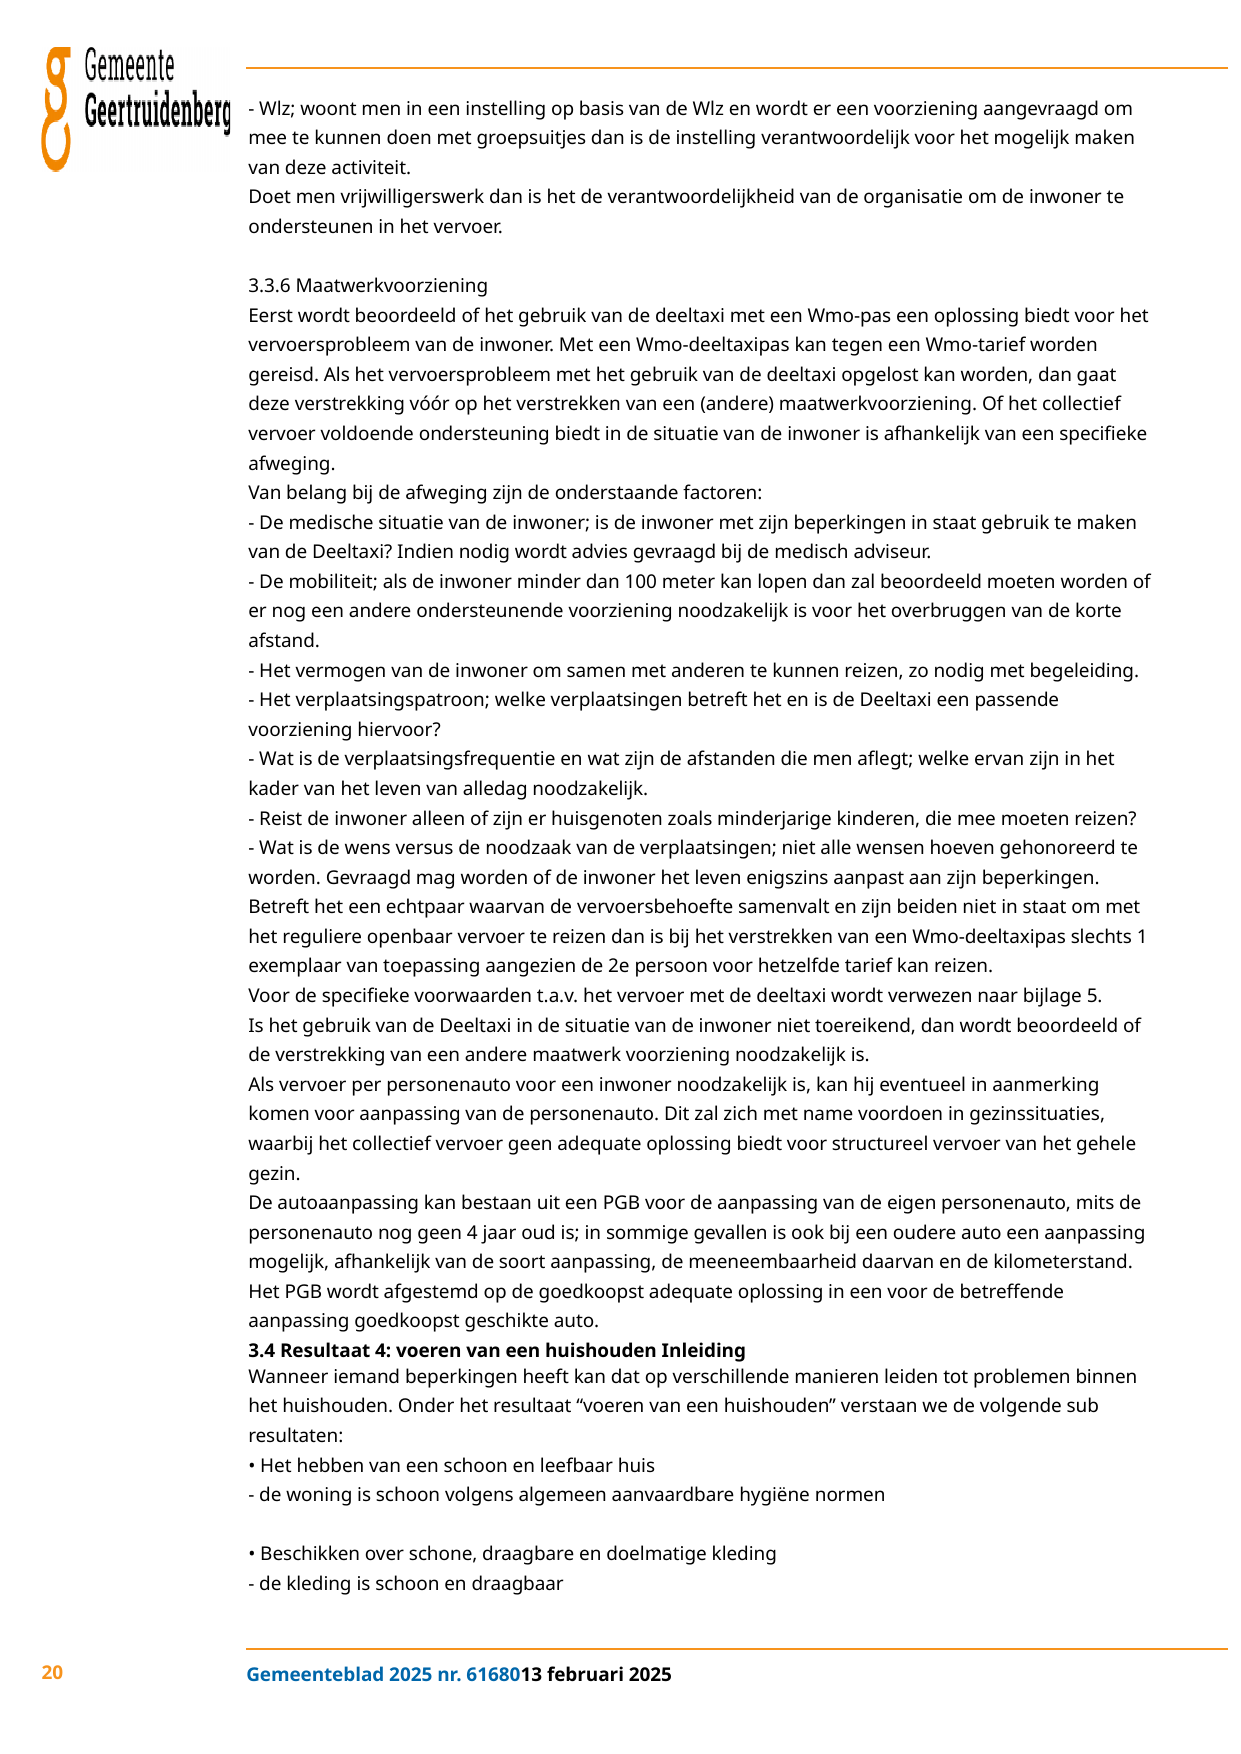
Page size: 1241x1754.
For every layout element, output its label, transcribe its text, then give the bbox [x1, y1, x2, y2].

text - Wlz; woont men in een instelling op basis van de Wlz en wordt er een voorziening aangevraagd om mee te kunnen doen met groepsuitjes dan is de instelling verantwoordelijk voor het mogelijk maken van deze activiteit. [248, 95, 1152, 180]
text Betreft het een echtpaar waarvan de vervoersbehoefte samenvalt en zijn beiden niet in staat om met het reguliere openbaar vervoer te reizen dan is bij het verstrekken van een Wmo-deeltaxipas slechts 1 exemplaar van toepassing aangezien de 2e persoon voor hetzelfde tarief kan reizen. [248, 893, 1152, 978]
text Eerst wordt beoordeeld of het gebruik van de deeltaxi met een Wmo-pas een oplossing biedt voor het vervoersprobleem van de inwoner. Met een Wmo-deeltaxipas kan tegen een Wmo-tarief worden gereisd. Als het vervoersprobleem met het gebruik van de deeltaxi opgelost kan worden, dan gaat deze verstrekking vóór op het verstrekken van een (andere) maatwerkvoorziening. Of het collectief vervoer voldoende ondersteuning biedt in de situatie van de inwoner is afhankelijk van een specifieke afweging. [248, 302, 1152, 476]
text - Het vermogen van de inwoner om samen met anderen te kunnen reizen, zo nodig met begeleiding. [248, 657, 1152, 683]
text - De mobiliteit; als de inwoner minder dan 100 meter kan lopen dan zal beoordeeld moeten worden of er nog een andere ondersteunende voorziening noodzakelijk is voor het overbruggen van de korte afstand. [248, 568, 1152, 653]
text Van belang bij de afweging zijn de onderstaande factoren: [248, 479, 1152, 505]
text - Het verplaatsingspatroon; welke verplaatsingen betreft het en is de Deeltaxi een passende voorziening hiervoor? [248, 686, 1152, 742]
text 3.3.6 Maatwerkvoorziening [248, 272, 1152, 298]
text Wanneer iemand beperkingen heeft kan dat op verschillende manieren leiden tot problemen binnen het huishouden. Onder het resultaat “voeren van een huishouden” verstaan we de volgende sub resultaten: [248, 1363, 1152, 1448]
text - de woning is schoon volgens algemeen aanvaardbare hygiëne normen [248, 1481, 1152, 1507]
text - Reist de inwoner alleen of zijn er huisgenoten zoals minderjarige kinderen, die mee moeten reizen? [248, 805, 1152, 831]
text 3.4 Resultaat 4: voeren van een huishouden Inleiding [248, 1337, 1152, 1363]
text Doet men vrijwilligerswerk dan is het de verantwoordelijkheid van de organisatie om de inwoner te ondersteunen in het vervoer. [248, 183, 1152, 239]
text • Het hebben van een schoon en leefbaar huis [248, 1452, 1152, 1477]
text De autoaanpassing kan bestaan uit een PGB voor de aanpassing van de eigen personenauto, mits de personenauto nog geen 4 jaar oud is; in sommige gevallen is ook bij een oudere auto een aanpassing mogelijk, afhankelijk van de soort aanpassing, de meeneembaarheid daarvan en de kilometerstand. Het PGB wordt afgestemd op de goedkoopst adequate oplossing in een voor de betreffende aanpassing goedkoopst geschikte auto. [248, 1189, 1152, 1333]
text - De medische situatie van de inwoner; is de inwoner met zijn beperkingen in staat gebruik te maken van de Deeltaxi? Indien nodig wordt advies gevraagd bij de medisch adviseur. [248, 509, 1152, 564]
text - Wat is de wens versus de noodzaak van de verplaatsingen; niet alle wensen hoeven gehonoreerd te worden. Gevraagd mag worden of de inwoner het leven enigszins aanpast aan zijn beperkingen. [248, 834, 1152, 890]
text - de kleding is schoon en draagbaar [248, 1570, 1152, 1596]
text • Beschikken over schone, draagbare en doelmatige kleding [248, 1541, 1152, 1566]
picture [41, 47, 231, 172]
text Voor de specifieke voorwaarden t.a.v. het vervoer met de deeltaxi wordt verwezen naar bijlage 5. [248, 982, 1152, 1008]
text Is het gebruik van de Deeltaxi in de situatie van de inwoner niet toereikend, dan wordt beoordeeld of de verstrekking van een andere maatwerk voorziening noodzakelijk is. [248, 1012, 1152, 1067]
text - Wat is de verplaatsingsfrequentie en wat zijn de afstanden die men aflegt; welke ervan zijn in het kader van het leven van alledag noodzakelijk. [248, 746, 1152, 801]
text Als vervoer per personenauto voor een inwoner noodzakelijk is, kan hij eventueel in aanmerking komen voor aanpassing van de personenauto. Dit zal zich met name voordoen in gezinssituaties, waarbij het collectief vervoer geen adequate oplossing biedt voor structureel vervoer van het gehele gezin. [248, 1071, 1152, 1186]
